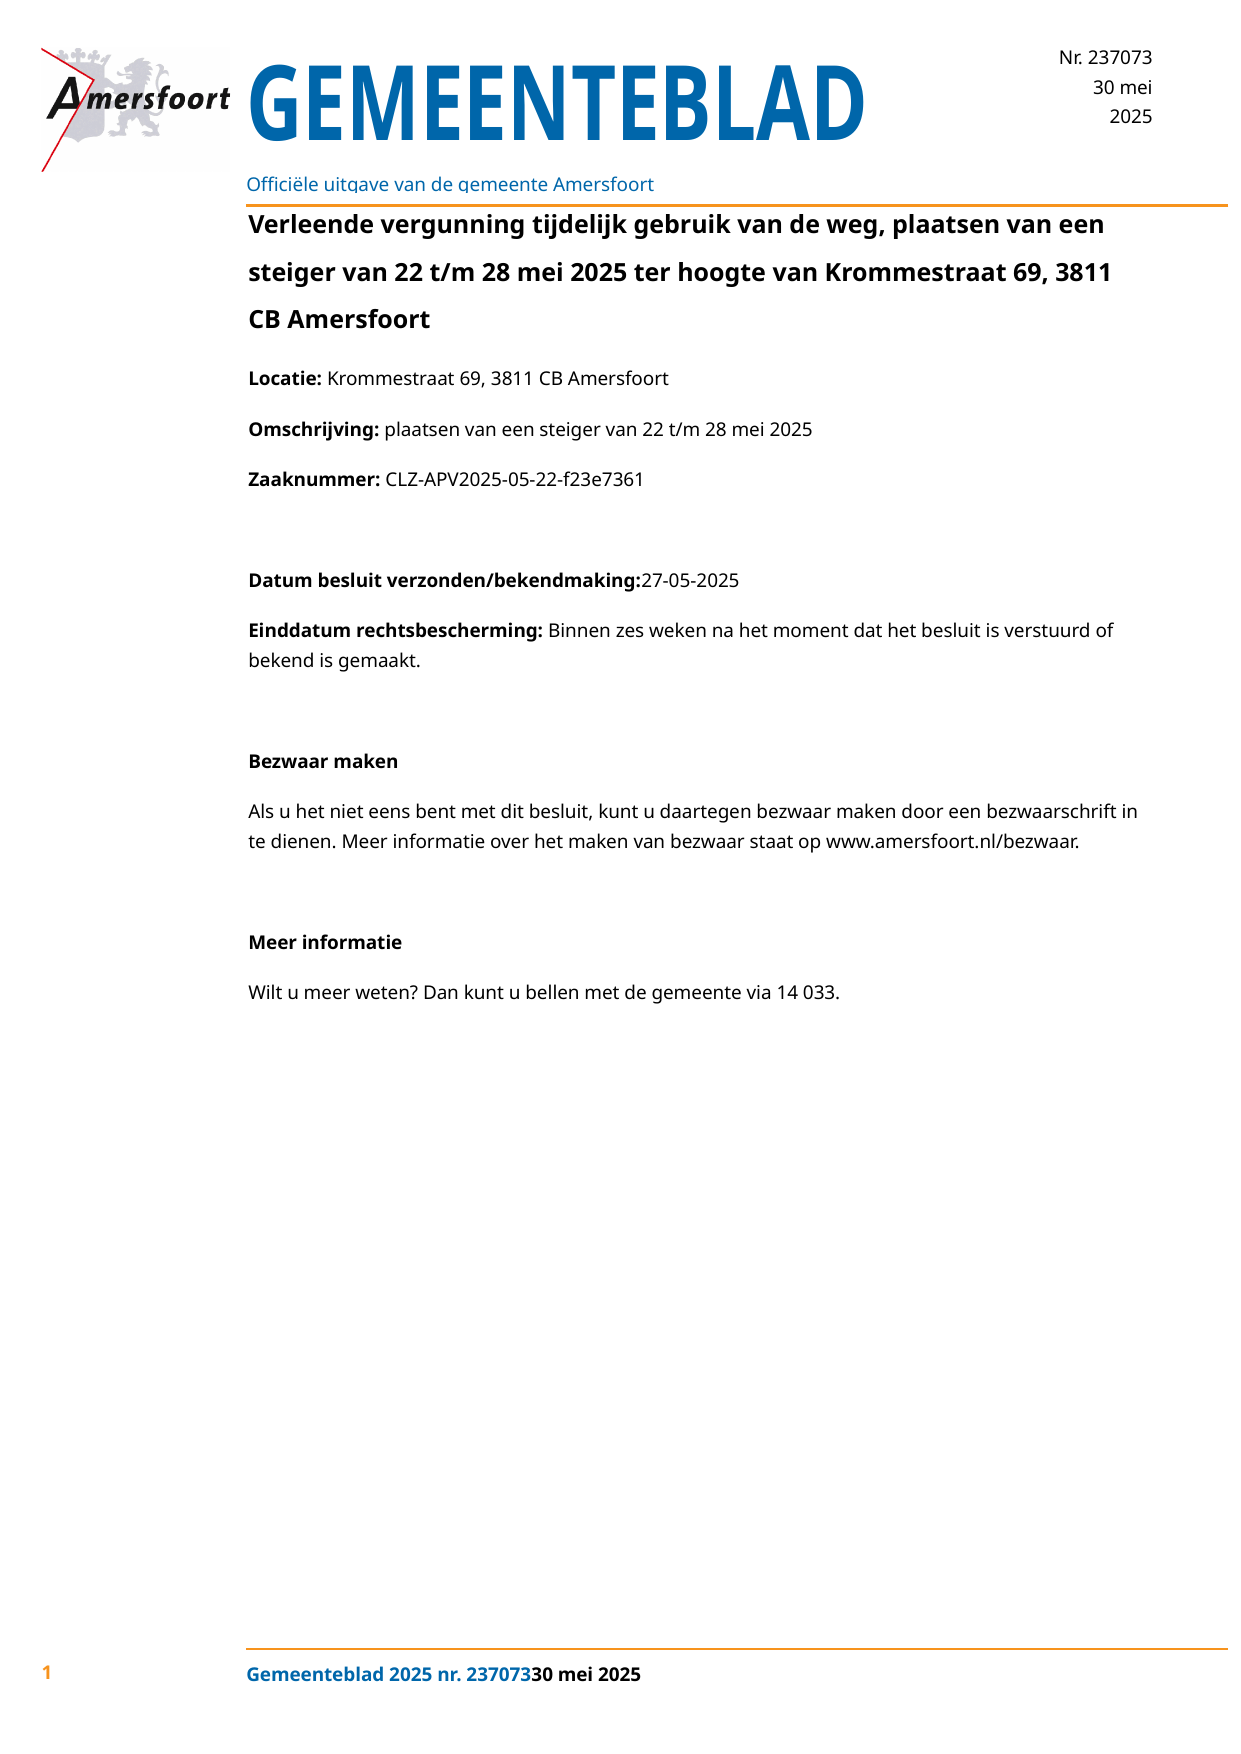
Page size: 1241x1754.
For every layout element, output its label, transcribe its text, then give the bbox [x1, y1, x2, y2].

text Omschrijving: plaatsen van een steiger van 22 t/m 28 mei 2025 [248, 416, 1152, 442]
text Einddatum rechtsbescherming: Binnen zes weken na het moment dat het besluit is verstuurd of bekend is gemaakt. [248, 618, 1152, 673]
picture [41, 47, 231, 172]
text Locatie: Krommestraat 69, 3811 CB Amersfoort [248, 366, 1152, 391]
text Zaaknummer: CLZ-APV2025-05-22-f23e7361 [248, 466, 1152, 492]
text Meer informatie [248, 929, 1152, 954]
text Als u het niet eens bent met dit besluit, kunt u daartegen bezwaar maken door een bezwaarschrift in te dienen. Meer informatie over het maken van bezwaar staat op www.amersfoort.nl/bezwaar. [248, 798, 1152, 854]
text Verleende vergunning tijdelijk gebruik van de weg, plaatsen van een steiger van 22 t/m 28 mei 2025 ter hoogte van Krommestraat 69, 3811 CB Amersfoort [248, 207, 1152, 336]
text Bezwaar maken [248, 748, 1152, 774]
text Wilt u meer weten? Dan kunt u bellen met de gemeente via 14 033. [248, 979, 1152, 1005]
text Datum besluit verzonden/bekendmaking:27-05-2025 [248, 567, 1152, 593]
